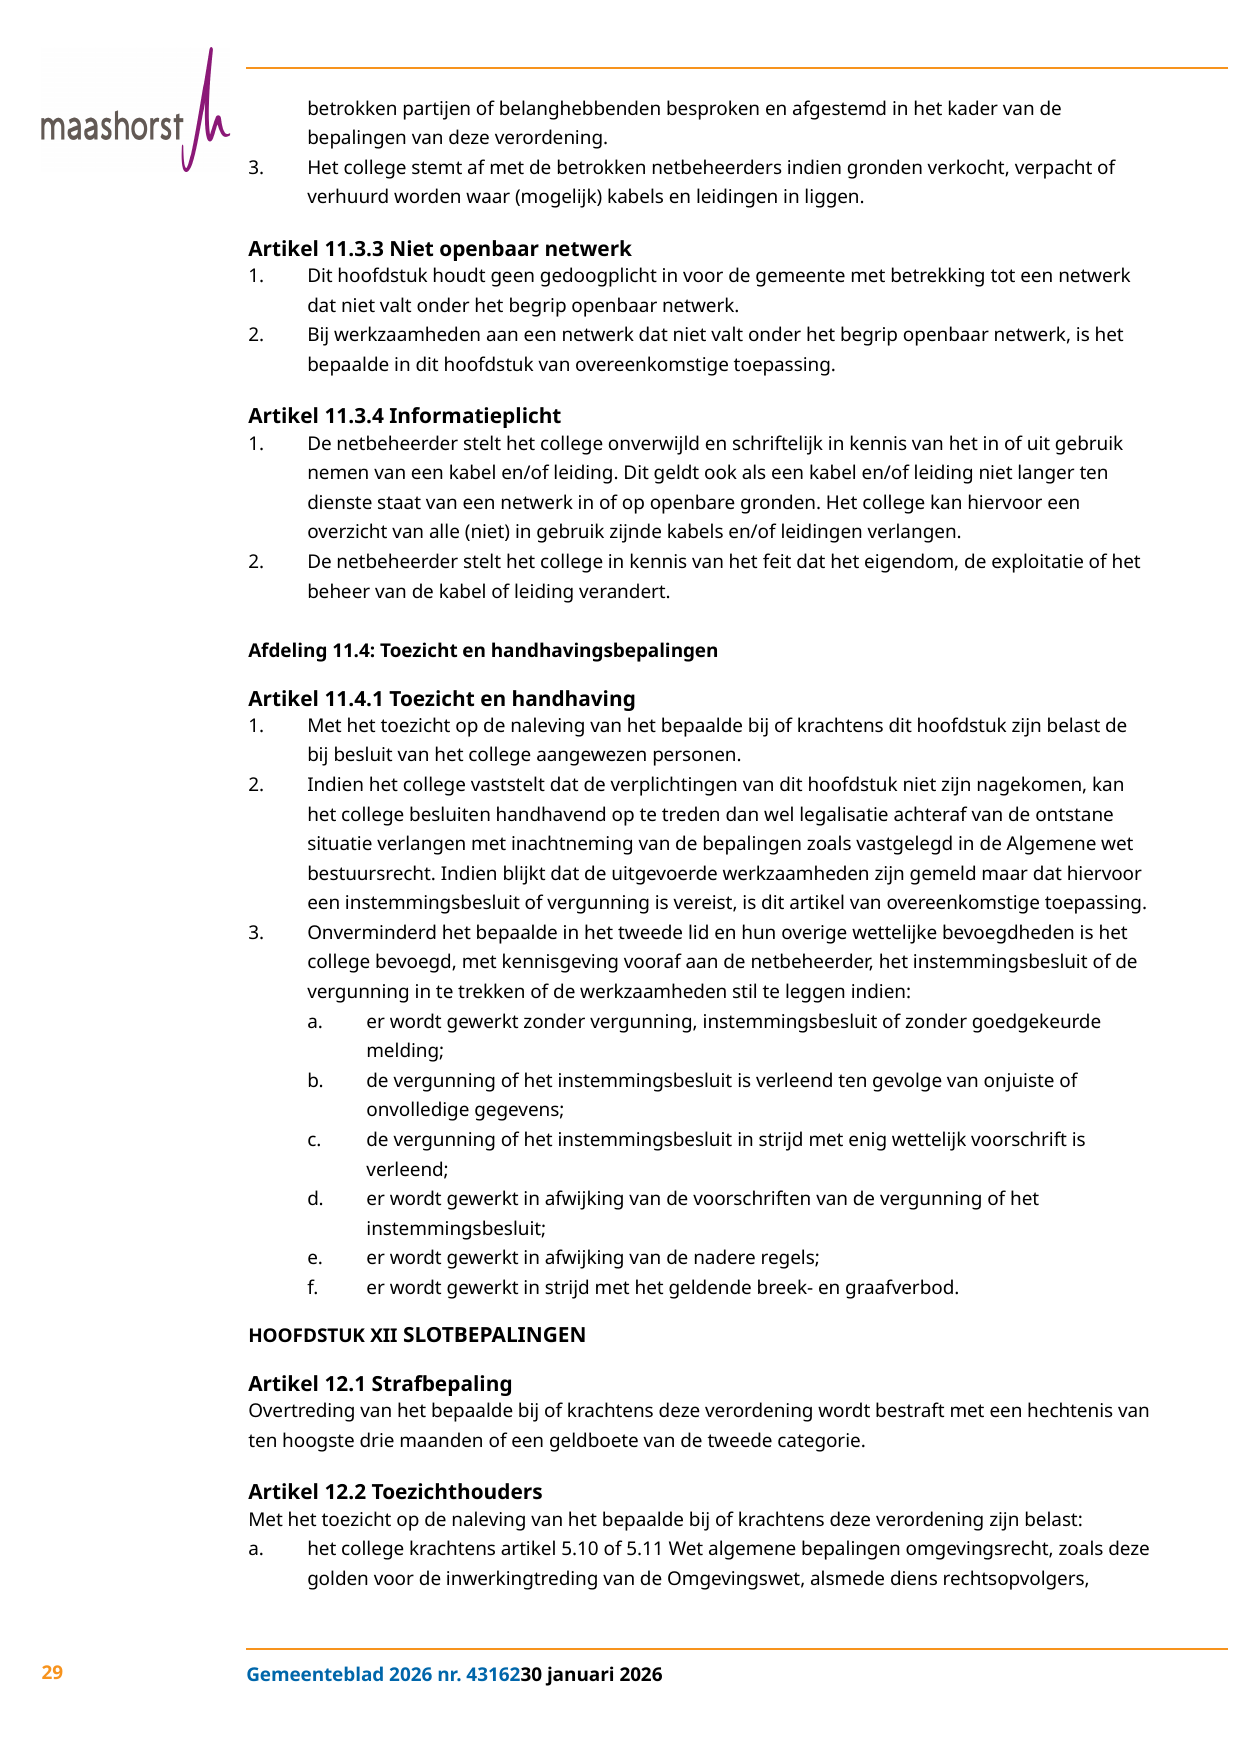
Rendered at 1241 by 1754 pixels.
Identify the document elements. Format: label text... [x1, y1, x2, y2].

list betrokken partijen of belanghebbenden besproken en afgestemd in het kader van de bepalingen van deze verordening. [248, 95, 1152, 150]
list De netbeheerder stelt het college in kennis van het feit dat het eigendom, de exploitatie of het beheer van de kabel of leiding verandert. [248, 548, 1152, 604]
list het college krachtens artikel 5.10 of 5.11 Wet algemene bepalingen omgevingsrecht, zoals deze golden voor de inwerkingtreding van de Omgevingswet, alsmede diens rechtsopvolgers, [248, 1536, 1152, 1591]
list er wordt gewerkt in afwijking van de nadere regels; [307, 1244, 1152, 1270]
text Artikel 12.2 Toezichthouders [248, 1477, 1152, 1506]
list er wordt gewerkt zonder vergunning, instemmingsbesluit of zonder goedgekeurde melding; [307, 1008, 1152, 1063]
list de vergunning of het instemmingsbesluit is verleend ten gevolge van onjuiste of onvolledige gegevens; [307, 1067, 1152, 1122]
list De netbeheerder stelt het college onverwijld en schriftelijk in kennis van het in of uit gebruik nemen van een kabel en/of leiding. Dit geldt ook als een kabel en/of leiding niet langer ten dienste staat van een netwerk in of op openbare gronden. Het college kan hiervoor een overzicht van alle (niet) in gebruik zijnde kabels en/of leidingen verlangen. [248, 430, 1152, 544]
list er wordt gewerkt in strijd met het geldende breek- en graafverbod. [307, 1274, 1152, 1300]
list Indien het college vaststelt dat de verplichtingen van dit hoofdstuk niet zijn nagekomen, kan het college besluiten handhavend op te treden dan wel legalisatie achteraf van de ontstane situatie verlangen met inachtneming van de bepalingen zoals vastgelegd in de Algemene wet bestuursrecht. Indien blijkt dat de uitgevoerde werkzaamheden zijn gemeld maar dat hiervoor een instemmingsbesluit of vergunning is vereist, is dit artikel van overeenkomstige toepassing. [248, 771, 1152, 915]
text Artikel 12.1 Strafbepaling [248, 1369, 1152, 1397]
text Artikel 11.3.4 Informatieplicht [248, 402, 1152, 430]
list de vergunning of het instemmingsbesluit in strijd met enig wettelijk voorschrift is verleend; [307, 1126, 1152, 1182]
list er wordt gewerkt in afwijking van de voorschriften van de vergunning of het instemmingsbesluit; [307, 1185, 1152, 1241]
text Artikel 11.3.3 Niet openbaar netwerk [248, 234, 1152, 262]
list Het college stemt af met de betrokken netbeheerders indien gronden verkocht, verpacht of verhuurd worden waar (mogelijk) kabels en leidingen in liggen. [248, 154, 1152, 209]
text Afdeling 11.4: Toezicht en handhavingsbepalingen [248, 637, 1152, 663]
text Overtreding van het bepaalde bij of krachtens deze verordening wordt bestraft met een hechtenis van ten hoogste drie maanden of een geldboete van de tweede categorie. [248, 1397, 1152, 1453]
text Met het toezicht op de naleving van het bepaalde bij of krachtens deze verordening zijn belast: [248, 1506, 1152, 1532]
list Bij werkzaamheden aan een netwerk dat niet valt onder het begrip openbaar netwerk, is het bepaalde in dit hoofdstuk van overeenkomstige toepassing. [248, 322, 1152, 377]
list Dit hoofdstuk houdt geen gedoogplicht in voor de gemeente met betrekking tot een netwerk dat niet valt onder het begrip openbaar netwerk. [248, 262, 1152, 318]
picture [41, 47, 231, 172]
text HOOFDSTUK XII SLOTBEPALINGEN [248, 1320, 1152, 1348]
list Onverminderd het bepaalde in het tweede lid en hun overige wettelijke bevoegdheden is het college bevoegd, met kennisgeving vooraf aan de netbeheerder, het instemmingsbesluit of de vergunning in te trekken of de werkzaamheden stil te leggen indien: [248, 919, 1152, 1004]
text Artikel 11.4.1 Toezicht en handhaving [248, 684, 1152, 712]
list Met het toezicht op de naleving van het bepaalde bij of krachtens dit hoofdstuk zijn belast de bij besluit van het college aangewezen personen. [248, 712, 1152, 767]
